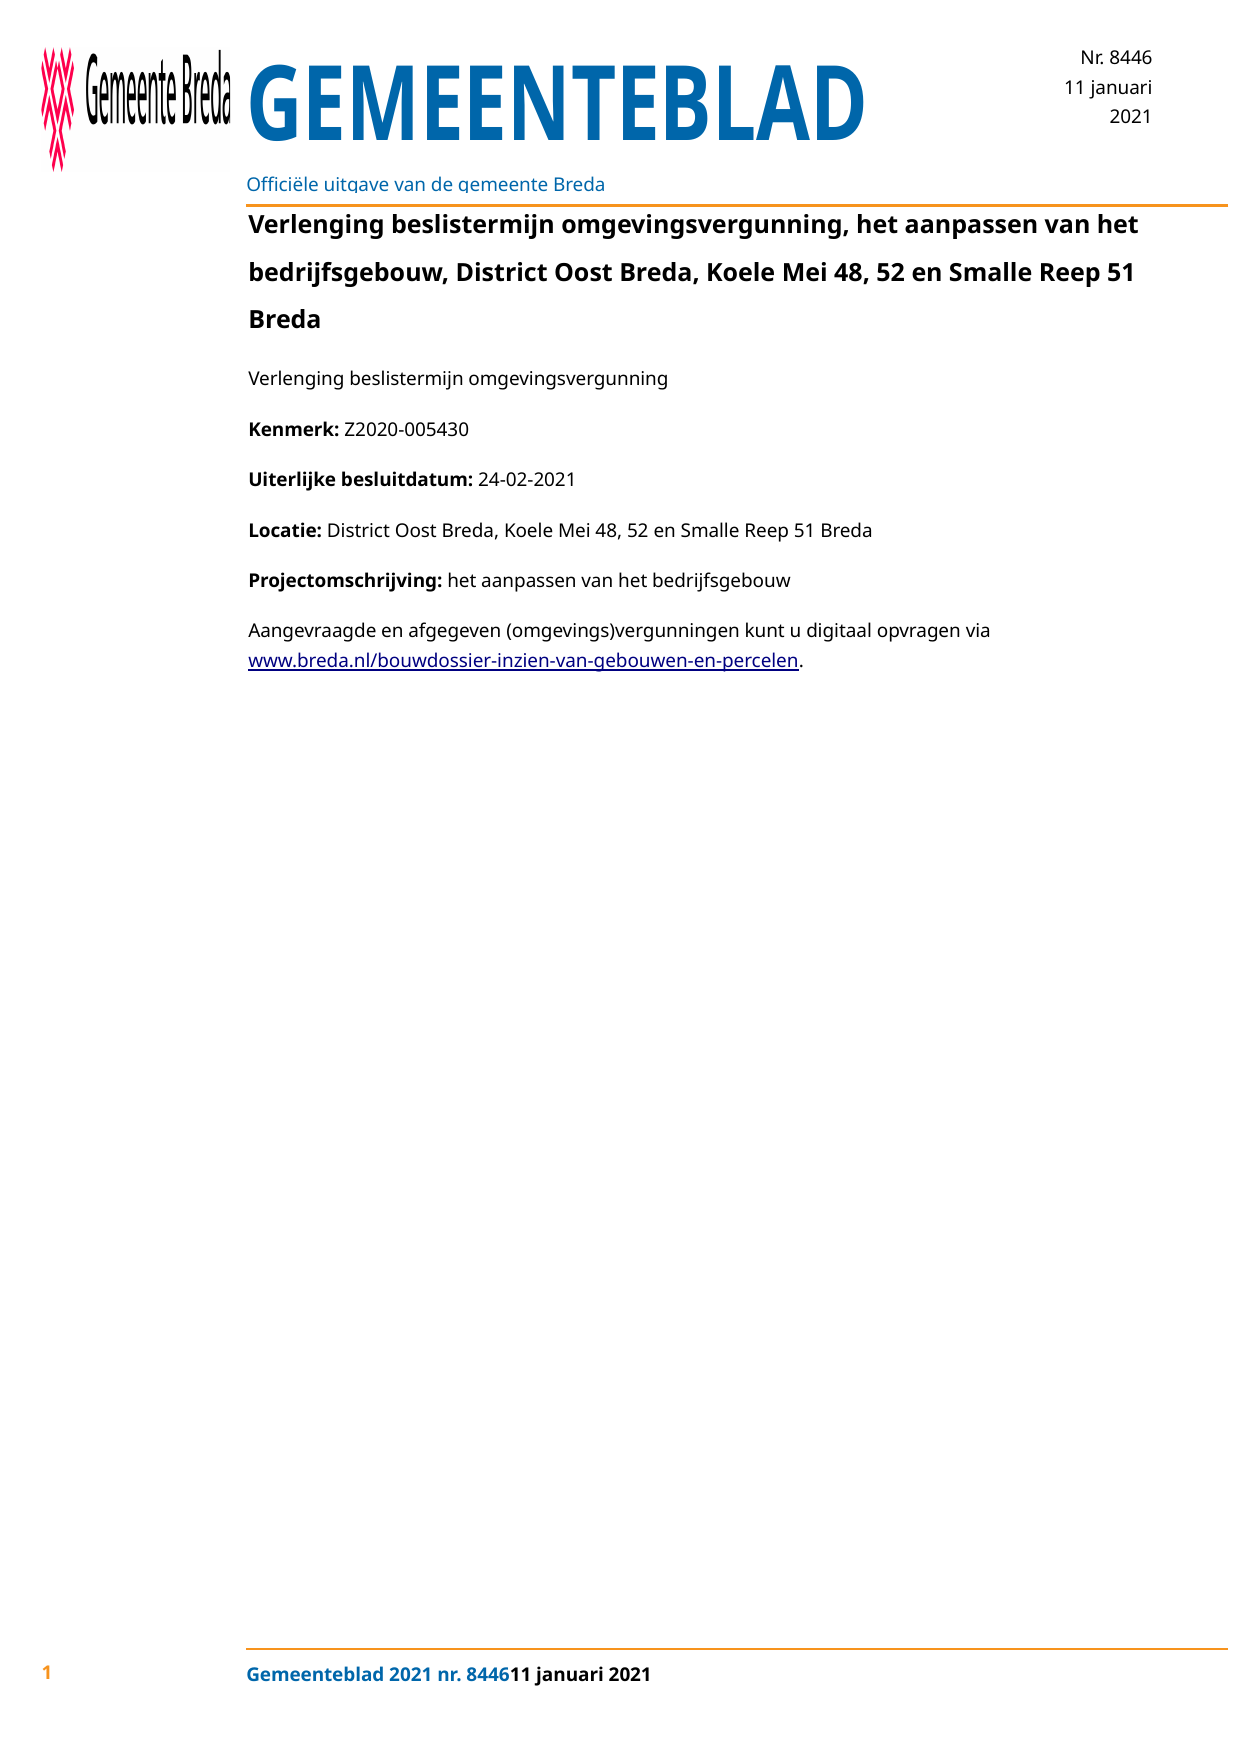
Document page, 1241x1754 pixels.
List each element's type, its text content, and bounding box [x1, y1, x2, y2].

picture [41, 47, 231, 172]
text Aangevraagde en afgegeven (omgevings)vergunningen kunt u digitaal opvragen via www.breda.nl/bouwdossier-inzien-van-gebouwen-en-percelen. [248, 618, 1152, 673]
text Verlenging beslistermijn omgevingsvergunning [248, 366, 1152, 391]
text Projectomschrijving: het aanpassen van het bedrijfsgebouw [248, 567, 1152, 593]
text Uiterlijke besluitdatum: 24-02-2021 [248, 466, 1152, 492]
text Locatie: District Oost Breda, Koele Mei 48, 52 en Smalle Reep 51 Breda [248, 517, 1152, 542]
text Kenmerk: Z2020-005430 [248, 416, 1152, 442]
text Verlenging beslistermijn omgevingsvergunning, het aanpassen van het bedrijfsgebouw, District Oost Breda, Koele Mei 48, 52 en Smalle Reep 51 Breda [248, 207, 1152, 336]
